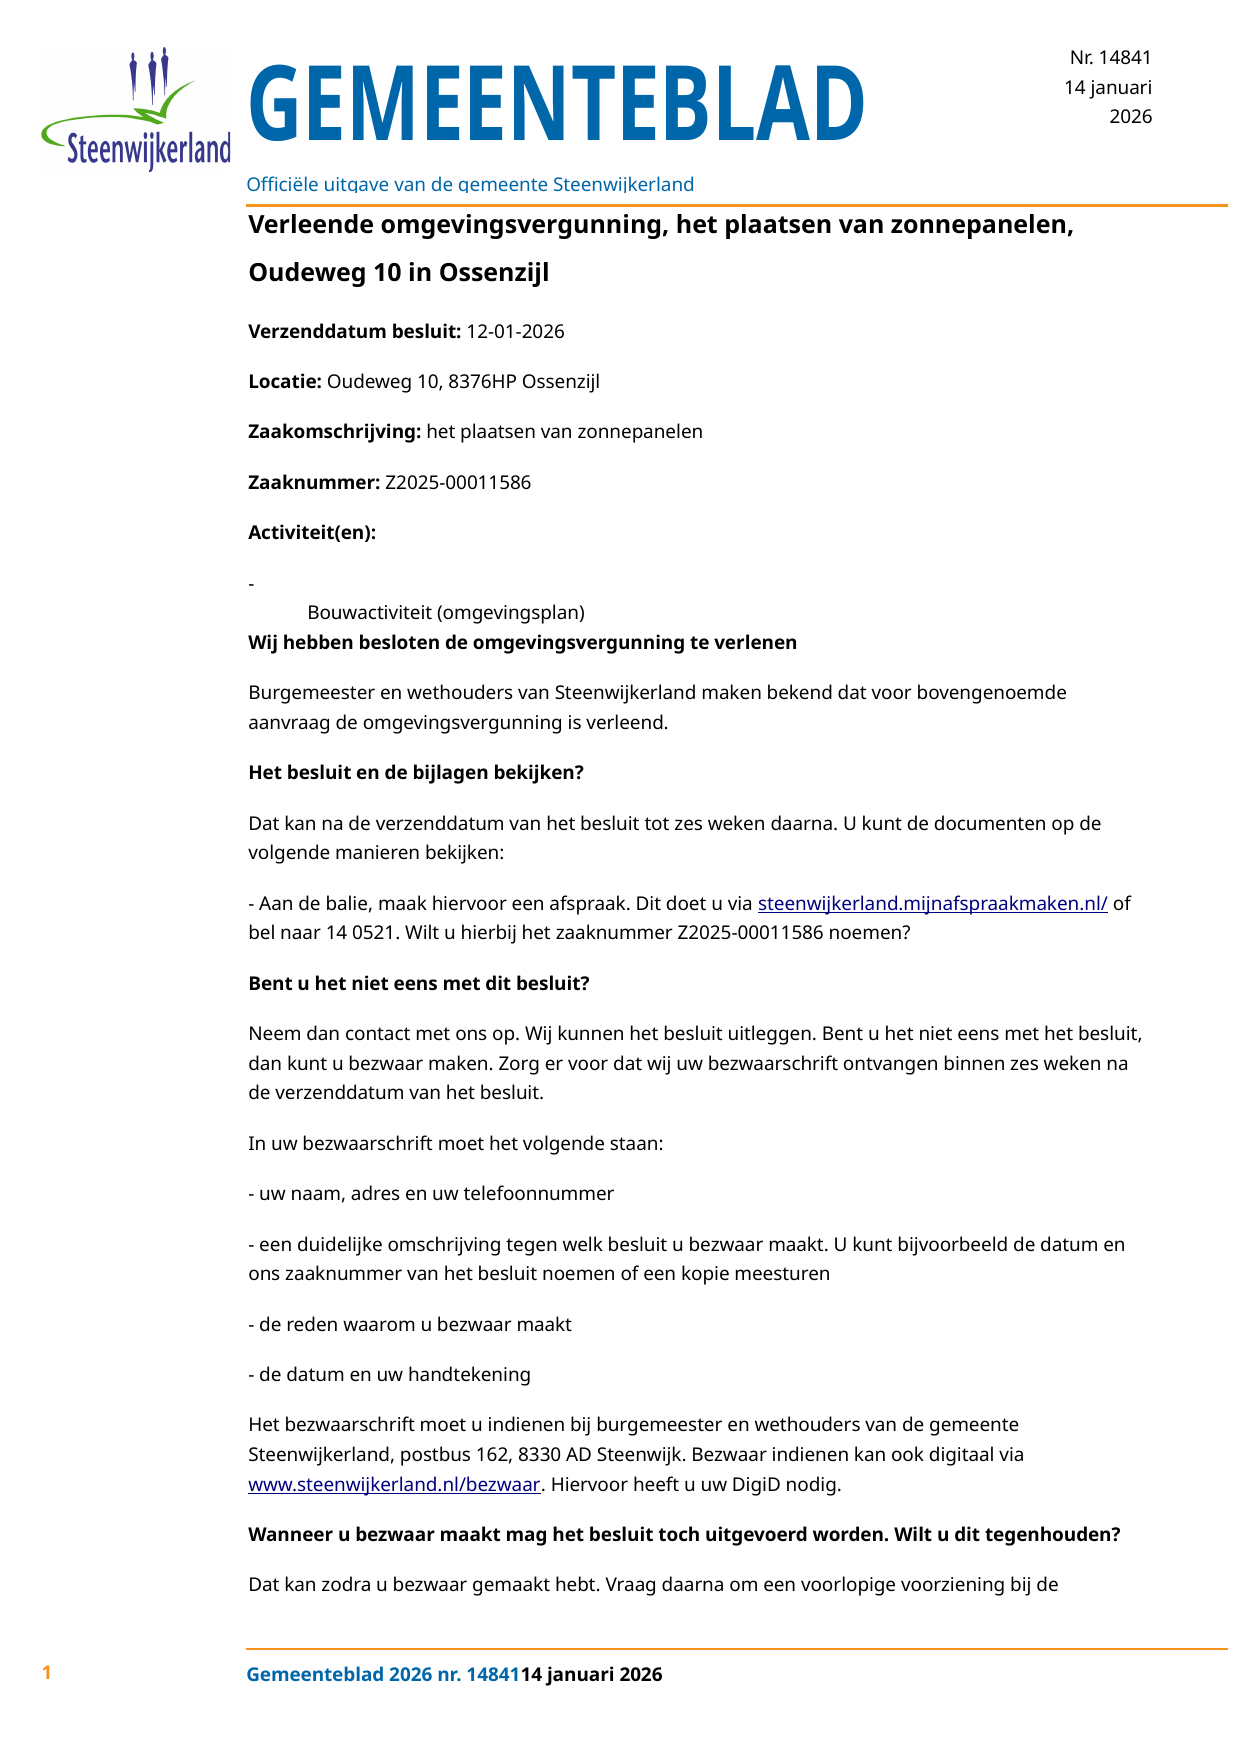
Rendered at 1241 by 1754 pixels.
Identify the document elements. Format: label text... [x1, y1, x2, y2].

text - de reden waarom u bezwaar maakt [248, 1311, 1152, 1337]
picture [41, 47, 231, 172]
text Locatie: Oudeweg 10, 8376HP Ossenzijl [248, 368, 1152, 394]
text Wij hebben besloten de omgevingsvergunning te verlenen [248, 629, 1152, 655]
text - de datum en uw handtekening [248, 1361, 1152, 1387]
text Neem dan contact met ons op. Wij kunnen het besluit uitleggen. Bent u het niet eens met het besluit, dan kunt u bezwaar maken. Zorg er voor dat wij uw bezwaarschrift ontvangen binnen zes weken na de verzenddatum van het besluit. [248, 1020, 1152, 1105]
text In uw bezwaarschrift moet het volgende staan: [248, 1130, 1152, 1156]
text Activiteit(en): [248, 519, 1152, 545]
text Dat kan zodra u bezwaar gemaakt hebt. Vraag daarna om een voorlopige voorziening bij de [248, 1572, 1152, 1597]
text Het bezwaarschrift moet u indienen bij burgemeester en wethouders van de gemeente Steenwijkerland, postbus 162, 8330 AD Steenwijk. Bezwaar indienen kan ook digitaal via www.steenwijkerland.nl/bezwaar. Hiervoor heeft u uw DigiD nodig. [248, 1412, 1152, 1497]
text - een duidelijke omschrijving tegen welk besluit u bezwaar maakt. U kunt bijvoorbeeld de datum en ons zaaknummer van het besluit noemen of een kopie meesturen [248, 1231, 1152, 1286]
text Zaakomschrijving: het plaatsen van zonnepanelen [248, 419, 1152, 444]
text Bent u het niet eens met dit besluit? [248, 970, 1152, 996]
text Verleende omgevingsvergunning, het plaatsen van zonnepanelen, Oudeweg 10 in Ossenzijl [248, 207, 1152, 288]
list Bouwactiviteit (omgevingsplan) [248, 599, 1152, 625]
text Dat kan na de verzenddatum van het besluit tot zes weken daarna. U kunt de documenten op de volgende manieren bekijken: [248, 810, 1152, 865]
text Verzenddatum besluit: 12-01-2026 [248, 318, 1152, 344]
text - Aan de balie, maak hiervoor een afspraak. Dit doet u via steenwijkerland.mijnafspraakmaken.nl/ of bel naar 14 0521. Wilt u hierbij het zaaknummer Z2025-00011586 noemen? [248, 890, 1152, 945]
text Zaaknummer: Z2025-00011586 [248, 469, 1152, 495]
text Het besluit en de bijlagen bekijken? [248, 759, 1152, 785]
text Wanneer u bezwaar maakt mag het besluit toch uitgevoerd worden. Wilt u dit tegenhouden? [248, 1521, 1152, 1547]
text - uw naam, adres en uw telefoonnummer [248, 1180, 1152, 1206]
text Burgemeester en wethouders van Steenwijkerland maken bekend dat voor bovengenoemde aanvraag de omgevingsvergunning is verleend. [248, 679, 1152, 735]
